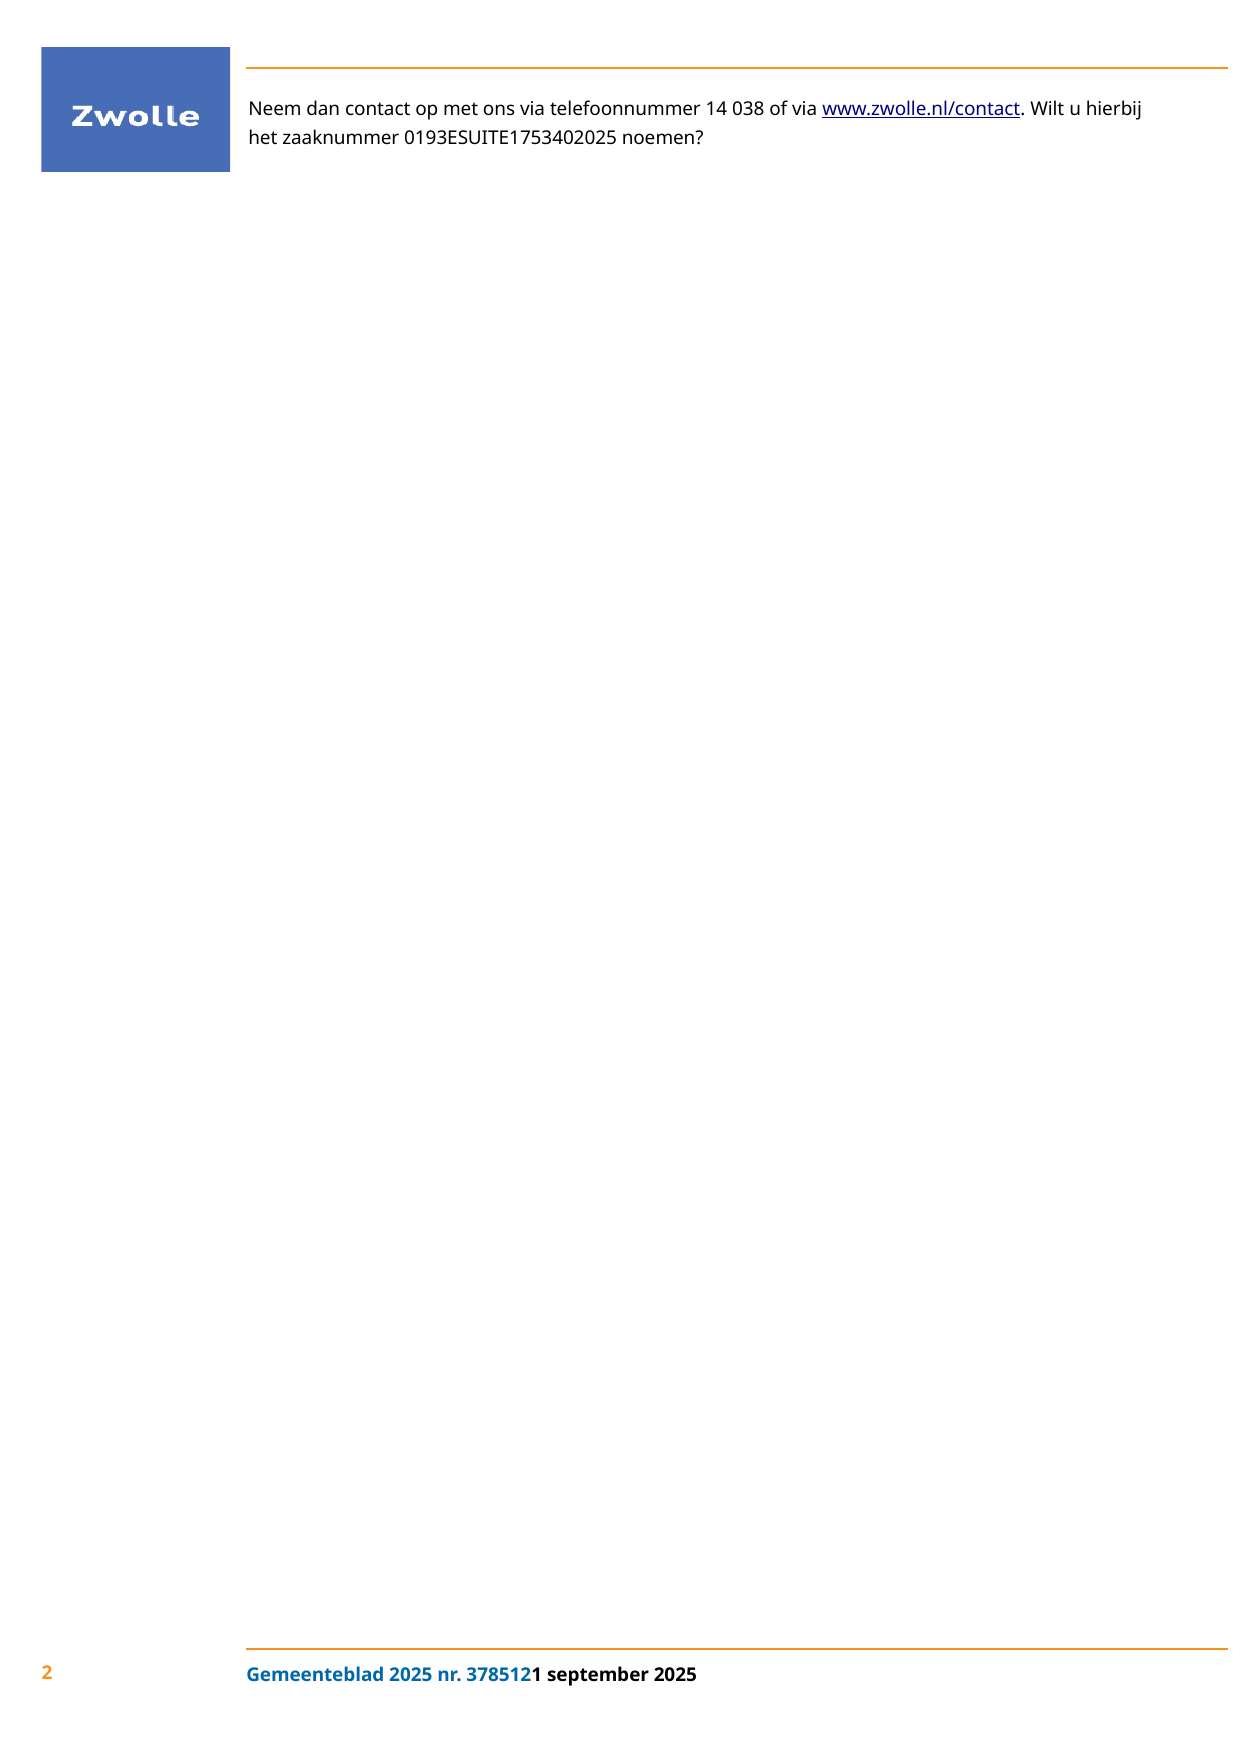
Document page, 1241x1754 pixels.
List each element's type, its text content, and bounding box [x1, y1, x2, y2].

picture [41, 47, 231, 172]
text Neem dan contact op met ons via telefoonnummer 14 038 of via www.zwolle.nl/contact. Wilt u hierbij het zaaknummer 0193ESUITE1753402025 noemen? [248, 95, 1152, 150]
